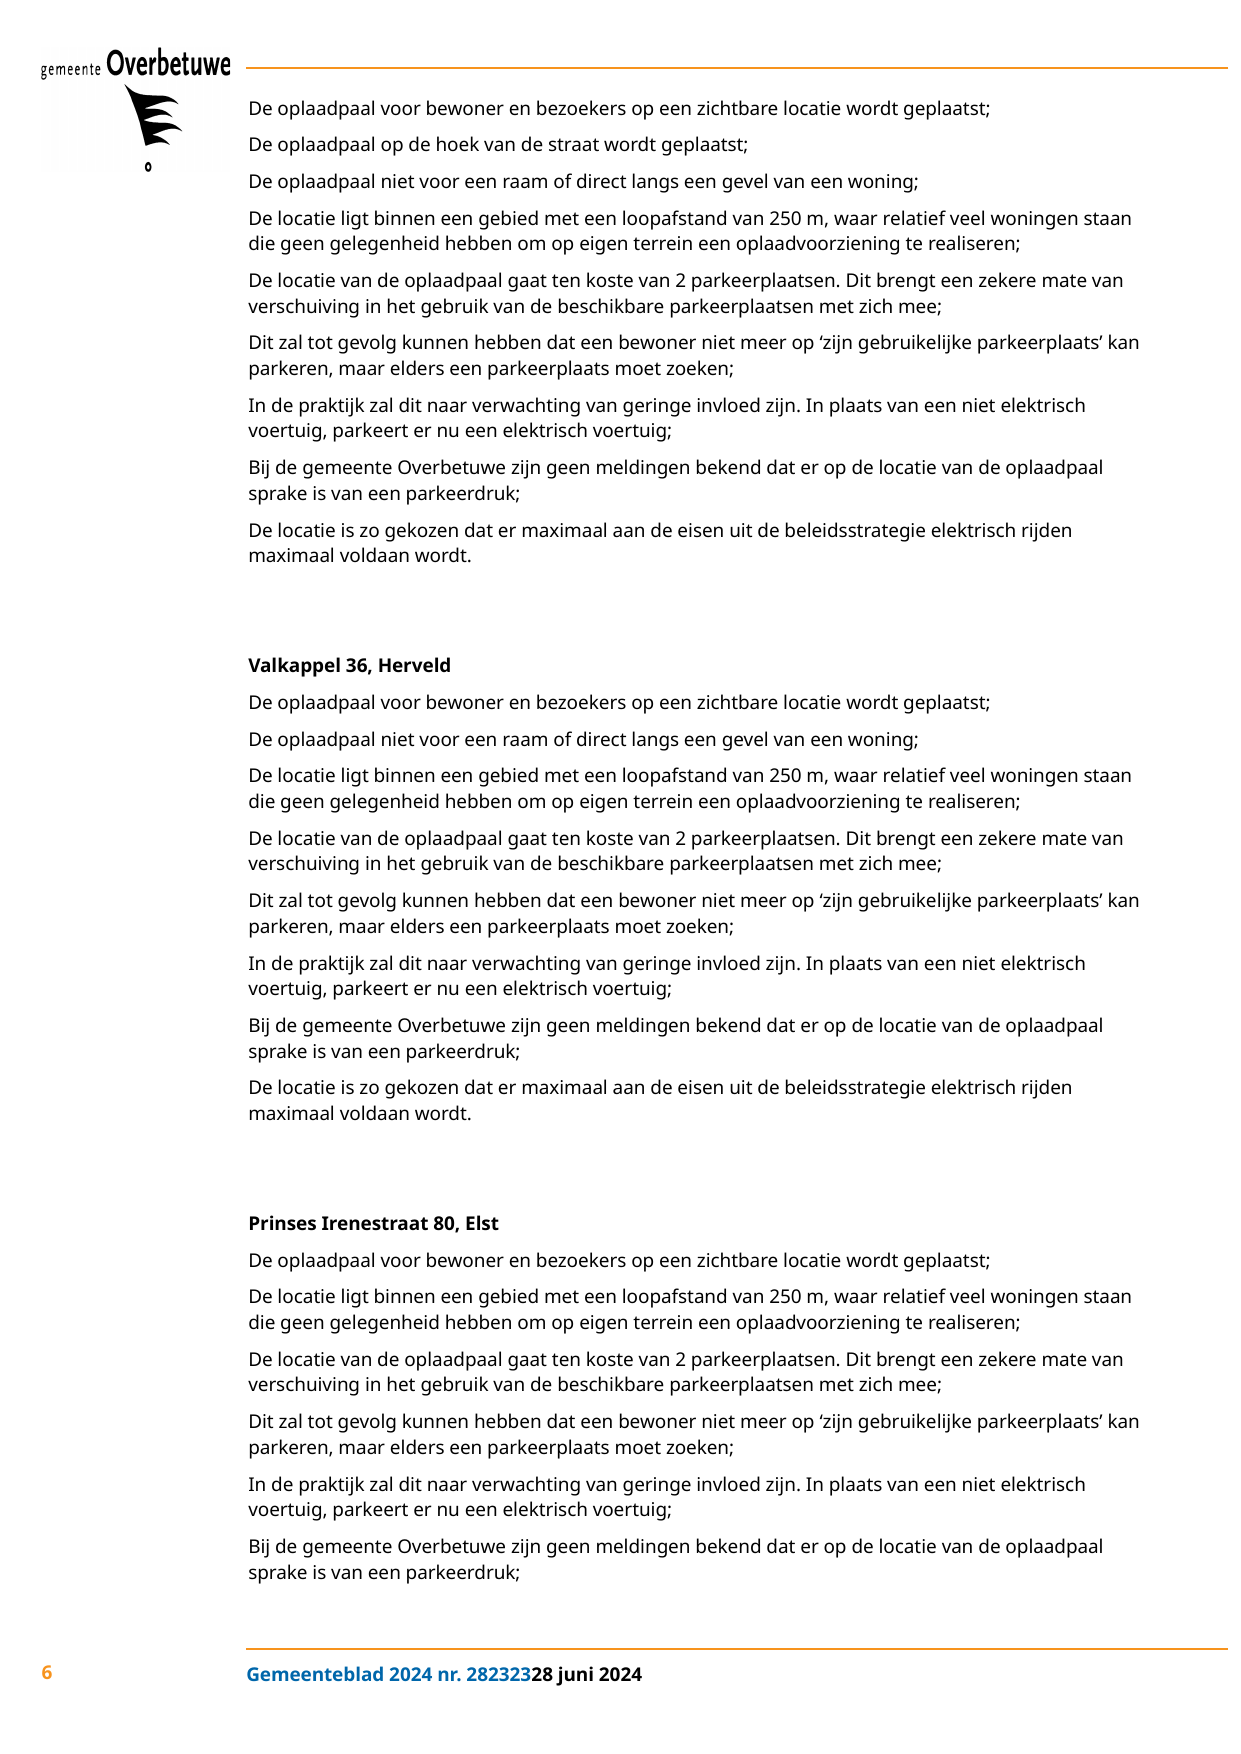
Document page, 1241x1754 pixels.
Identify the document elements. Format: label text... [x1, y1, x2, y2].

text De locatie van de oplaadpaal gaat ten koste van 2 parkeerplaatsen. Dit brengt een zekere mate van verschuiving in het gebruik van de beschikbare parkeerplaatsen met zich mee; [248, 825, 1152, 876]
text Dit zal tot gevolg kunnen hebben dat een bewoner niet meer op ‘zijn gebruikelijke parkeerplaats’ kan parkeren, maar elders een parkeerplaats moet zoeken; [248, 1408, 1152, 1460]
text In de praktijk zal dit naar verwachting van geringe invloed zijn. In plaats van een niet elektrisch voertuig, parkeert er nu een elektrisch voertuig; [248, 1471, 1152, 1522]
text De locatie is zo gekozen dat er maximaal aan de eisen uit de beleidsstrategie elektrisch rijden maximaal voldaan wordt. [248, 517, 1152, 568]
text De locatie ligt binnen een gebied met een loopafstand van 250 m, waar relatief veel woningen staan die geen gelegenheid hebben om op eigen terrein een oplaadvoorziening te realiseren; [248, 1283, 1152, 1335]
text De locatie ligt binnen een gebied met een loopafstand van 250 m, waar relatief veel woningen staan die geen gelegenheid hebben om op eigen terrein een oplaadvoorziening te realiseren; [248, 205, 1152, 256]
text Dit zal tot gevolg kunnen hebben dat een bewoner niet meer op ‘zijn gebruikelijke parkeerplaats’ kan parkeren, maar elders een parkeerplaats moet zoeken; [248, 329, 1152, 381]
text De oplaadpaal voor bewoner en bezoekers op een zichtbare locatie wordt geplaatst; [248, 689, 1152, 715]
text Bij de gemeente Overbetuwe zijn geen meldingen bekend dat er op de locatie van de oplaadpaal sprake is van een parkeerdruk; [248, 1533, 1152, 1584]
text De oplaadpaal niet voor een raam of direct langs een gevel van een woning; [248, 168, 1152, 194]
text In de praktijk zal dit naar verwachting van geringe invloed zijn. In plaats van een niet elektrisch voertuig, parkeert er nu een elektrisch voertuig; [248, 950, 1152, 1001]
text De locatie van de oplaadpaal gaat ten koste van 2 parkeerplaatsen. Dit brengt een zekere mate van verschuiving in het gebruik van de beschikbare parkeerplaatsen met zich mee; [248, 1346, 1152, 1397]
text De locatie ligt binnen een gebied met een loopafstand van 250 m, waar relatief veel woningen staan die geen gelegenheid hebben om op eigen terrein een oplaadvoorziening te realiseren; [248, 762, 1152, 814]
text Dit zal tot gevolg kunnen hebben dat een bewoner niet meer op ‘zijn gebruikelijke parkeerplaats’ kan parkeren, maar elders een parkeerplaats moet zoeken; [248, 887, 1152, 939]
text De oplaadpaal voor bewoner en bezoekers op een zichtbare locatie wordt geplaatst; [248, 95, 1152, 121]
text Valkappel 36, Herveld [248, 652, 1152, 678]
text De oplaadpaal op de hoek van de straat wordt geplaatst; [248, 131, 1152, 157]
text Prinses Irenestraat 80, Elst [248, 1210, 1152, 1236]
text De locatie van de oplaadpaal gaat ten koste van 2 parkeerplaatsen. Dit brengt een zekere mate van verschuiving in het gebruik van de beschikbare parkeerplaatsen met zich mee; [248, 267, 1152, 319]
text De oplaadpaal voor bewoner en bezoekers op een zichtbare locatie wordt geplaatst; [248, 1247, 1152, 1273]
text De locatie is zo gekozen dat er maximaal aan de eisen uit de beleidsstrategie elektrisch rijden maximaal voldaan wordt. [248, 1074, 1152, 1126]
text In de praktijk zal dit naar verwachting van geringe invloed zijn. In plaats van een niet elektrisch voertuig, parkeert er nu een elektrisch voertuig; [248, 392, 1152, 443]
text Bij de gemeente Overbetuwe zijn geen meldingen bekend dat er op de locatie van de oplaadpaal sprake is van een parkeerdruk; [248, 1012, 1152, 1063]
text De oplaadpaal niet voor een raam of direct langs een gevel van een woning; [248, 726, 1152, 752]
text Bij de gemeente Overbetuwe zijn geen meldingen bekend dat er op de locatie van de oplaadpaal sprake is van een parkeerdruk; [248, 454, 1152, 506]
picture [41, 47, 231, 172]
